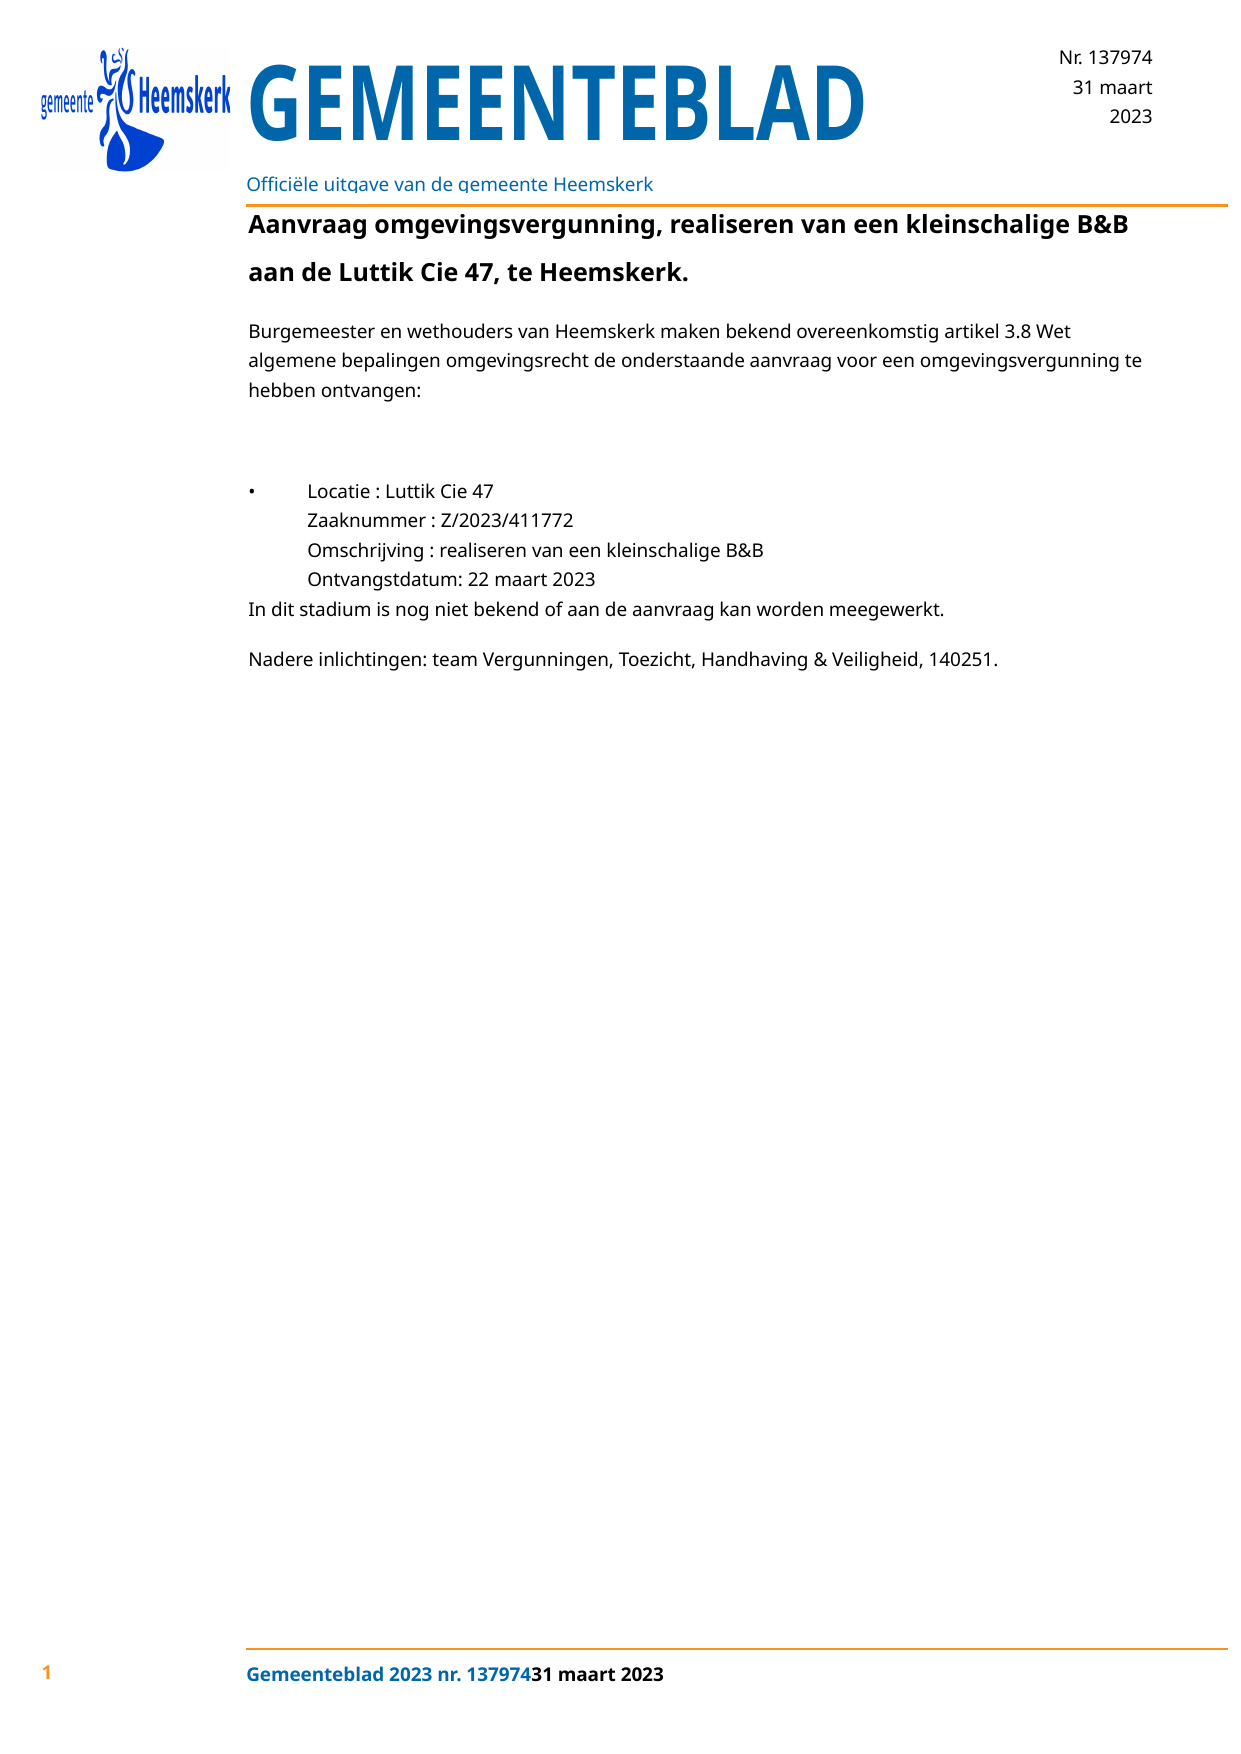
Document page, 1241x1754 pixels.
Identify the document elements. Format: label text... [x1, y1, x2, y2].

list Zaaknummer : Z/2023/411772 [248, 507, 1152, 533]
list Locatie : Luttik Cie 47 [248, 478, 1152, 504]
list Ontvangstdatum: 22 maart 2023 [248, 567, 1152, 592]
text Aanvraag omgevingsvergunning, realiseren van een kleinschalige B&B aan de Luttik Cie 47, te Heemskerk. [248, 207, 1152, 288]
list Omschrijving : realiseren van een kleinschalige B&B [248, 537, 1152, 563]
text Nadere inlichtingen: team Vergunningen, Toezicht, Handhaving & Veiligheid, 140251. [248, 647, 1152, 672]
text Burgemeester en wethouders van Heemskerk maken bekend overeenkomstig artikel 3.8 Wet algemene bepalingen omgevingsrecht de onderstaande aanvraag voor een omgevingsvergunning te hebben ontvangen: [248, 318, 1152, 403]
text In dit stadium is nog niet bekend of aan de aanvraag kan worden meegewerkt. [248, 596, 1152, 622]
picture [41, 47, 231, 172]
